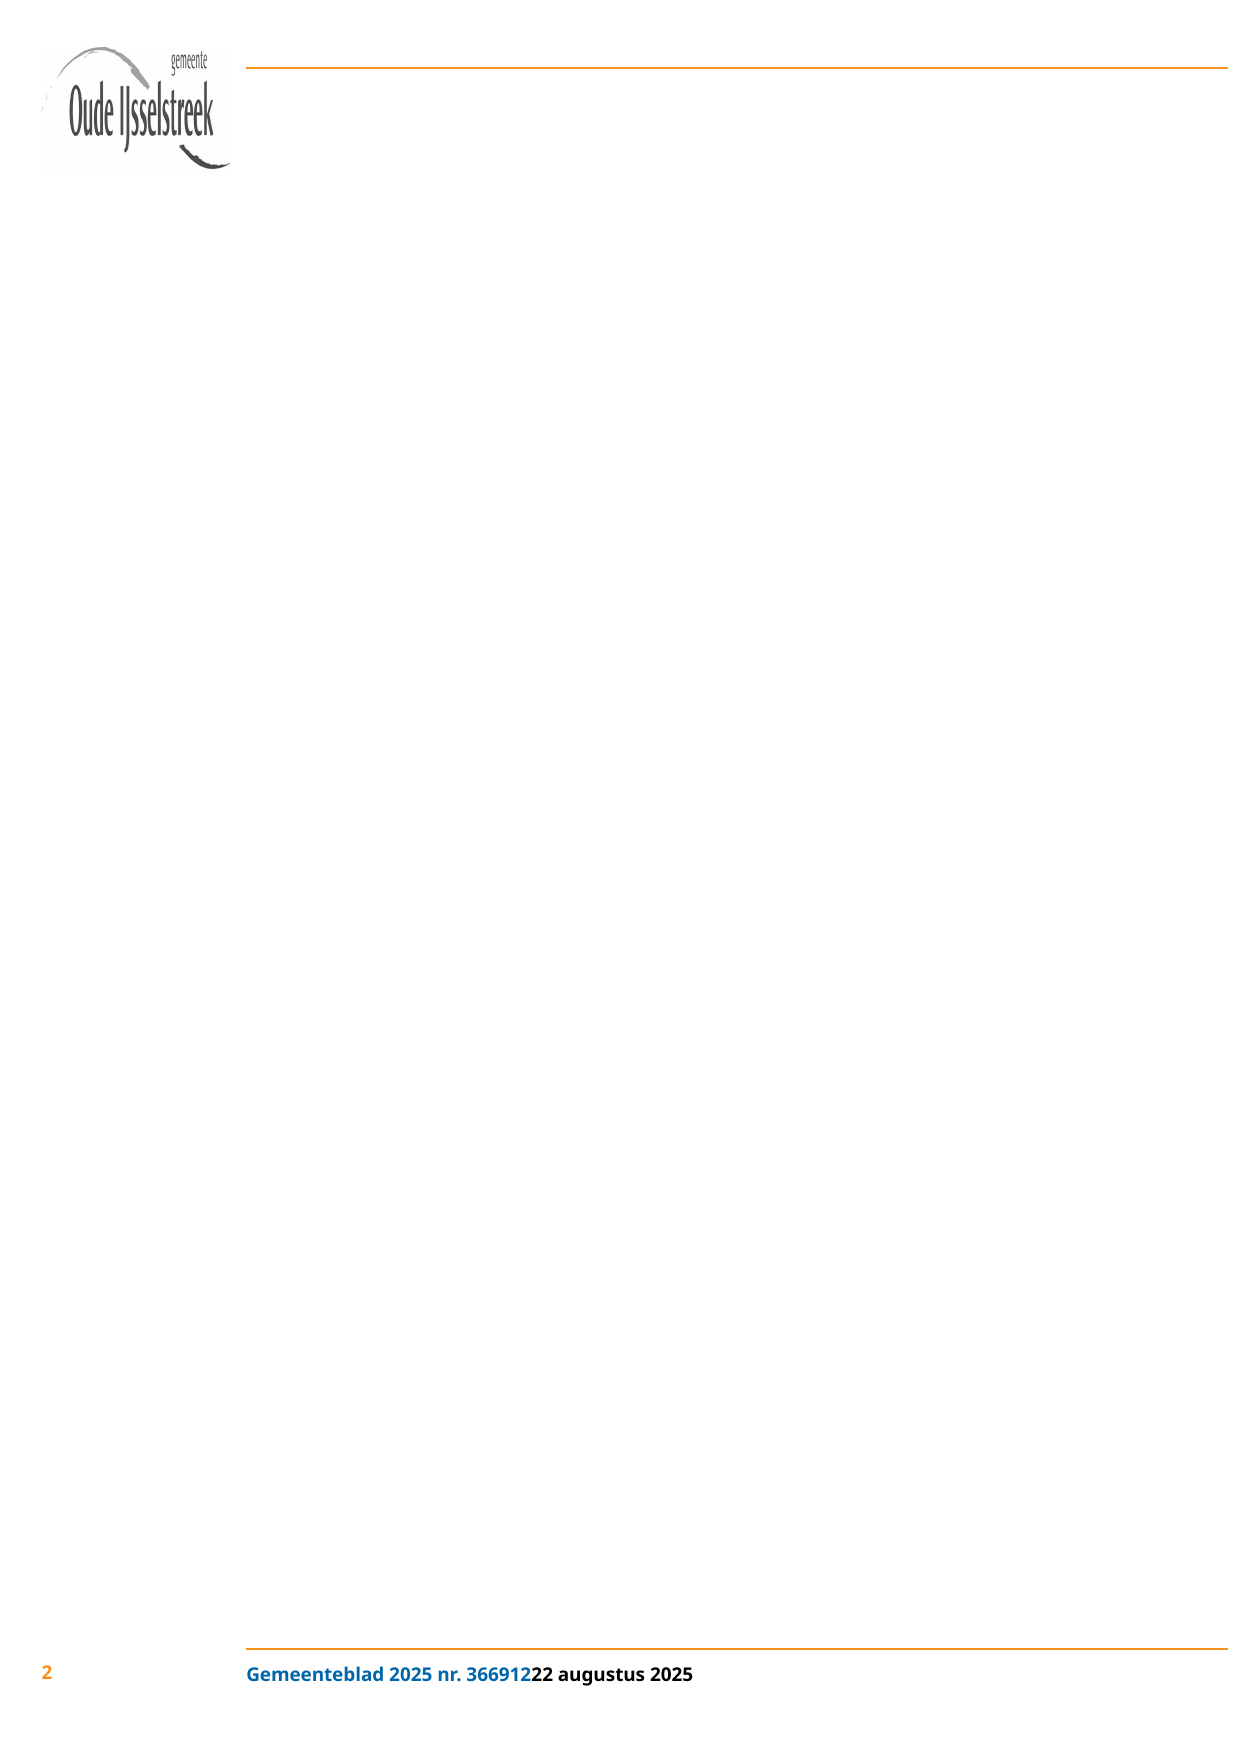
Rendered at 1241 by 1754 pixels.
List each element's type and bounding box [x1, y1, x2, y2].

picture [41, 47, 231, 172]
